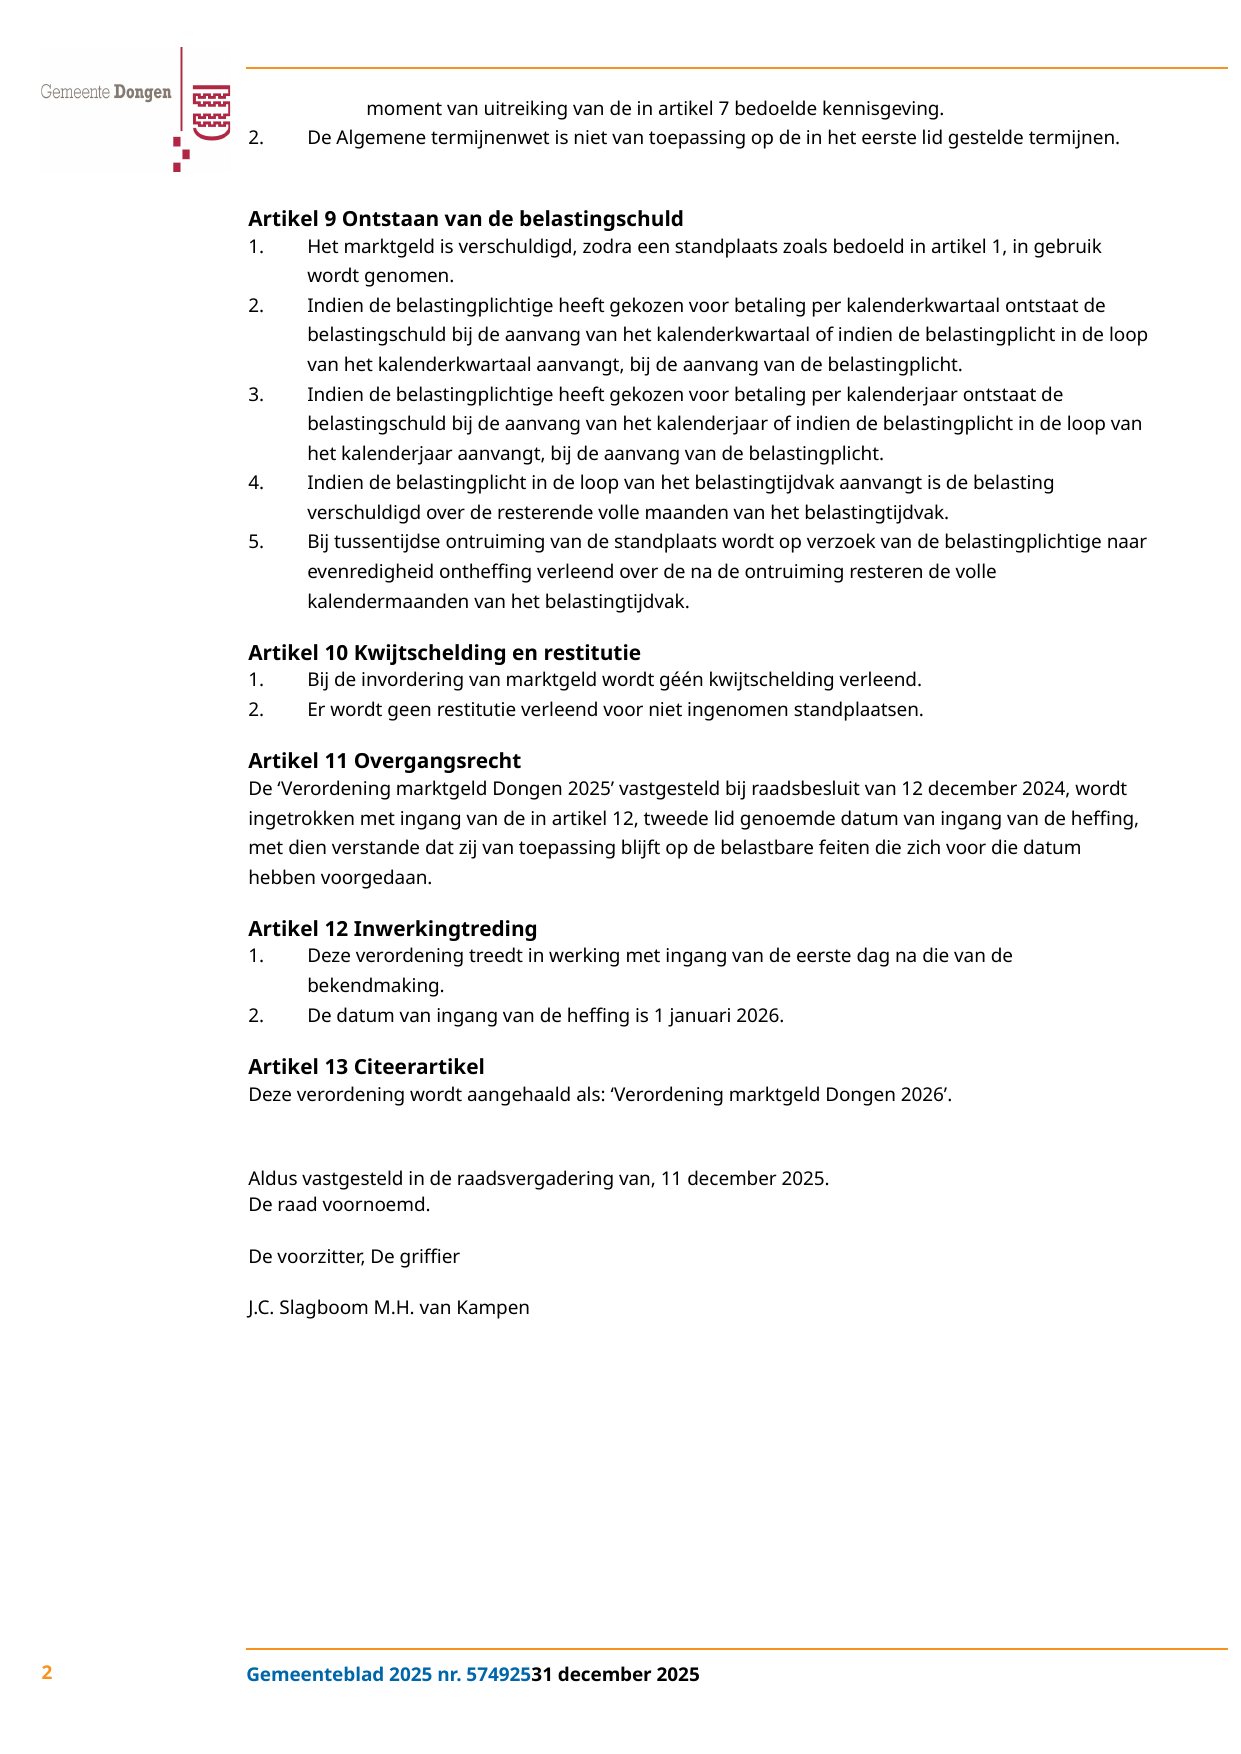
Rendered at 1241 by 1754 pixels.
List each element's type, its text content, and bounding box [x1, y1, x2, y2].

text J.C. Slagboom M.H. van Kampen [248, 1294, 1152, 1320]
text De voorzitter, De griffier [248, 1243, 1152, 1268]
list Bij de invordering van marktgeld wordt géén kwijtschelding verleend. [248, 667, 1152, 692]
list moment van uitreiking van de in artikel 7 bedoelde kennisgeving. [307, 95, 1152, 121]
list Deze verordening treedt in werking met ingang van de eerste dag na die van de bekendmaking. [248, 943, 1152, 998]
text Deze verordening wordt aangehaald als: ‘Verordening marktgeld Dongen 2026’. [248, 1081, 1152, 1106]
list De Algemene termijnenwet is niet van toepassing op de in het eerste lid gestelde termijnen. [248, 124, 1152, 150]
picture [41, 47, 231, 172]
text De raad voornoemd. [248, 1191, 1152, 1217]
text Artikel 12 Inwerkingtreding [248, 914, 1152, 943]
text Artikel 10 Kwijtschelding en restitutie [248, 638, 1152, 667]
list De datum van ingang van de heffing is 1 januari 2026. [248, 1002, 1152, 1028]
text Artikel 13 Citeerartikel [248, 1052, 1152, 1081]
list Indien de belastingplichtige heeft gekozen voor betaling per kalenderjaar ontstaat de belastingschuld bij de aanvang van het kalenderjaar of indien de belastingplicht in de loop van het kalenderjaar aanvangt, bij de aanvang van de belastingplicht. [248, 381, 1152, 466]
list Bij tussentijdse ontruiming van de standplaats wordt op verzoek van de belastingplichtige naar evenredigheid ontheffing verleend over de na de ontruiming resteren de volle kalendermaanden van het belastingtijdvak. [248, 529, 1152, 613]
text Artikel 11 Overgangsrecht [248, 747, 1152, 775]
list Indien de belastingplicht in de loop van het belastingtijdvak aanvangt is de belasting verschuldigd over de resterende volle maanden van het belastingtijdvak. [248, 469, 1152, 525]
text Aldus vastgesteld in de raadsvergadering van, 11 december 2025. [248, 1166, 1152, 1191]
text Artikel 9 Ontstaan van de belastingschuld [248, 204, 1152, 233]
list Het marktgeld is verschuldigd, zodra een standplaats zoals bedoeld in artikel 1, in gebruik wordt genomen. [248, 233, 1152, 288]
list Er wordt geen restitutie verleend voor niet ingenomen standplaatsen. [248, 696, 1152, 722]
list Indien de belastingplichtige heeft gekozen voor betaling per kalenderkwartaal ontstaat de belastingschuld bij de aanvang van het kalenderkwartaal of indien de belastingplicht in de loop van het kalenderkwartaal aanvangt, bij de aanvang van de belastingplicht. [248, 292, 1152, 377]
text De ‘Verordening marktgeld Dongen 2025’ vastgesteld bij raadsbesluit van 12 december 2024, wordt ingetrokken met ingang van de in artikel 12, tweede lid genoemde datum van ingang van de heffing, met dien verstande dat zij van toepassing blijft op de belastbare feiten die zich voor die datum hebben voorgedaan. [248, 775, 1152, 889]
